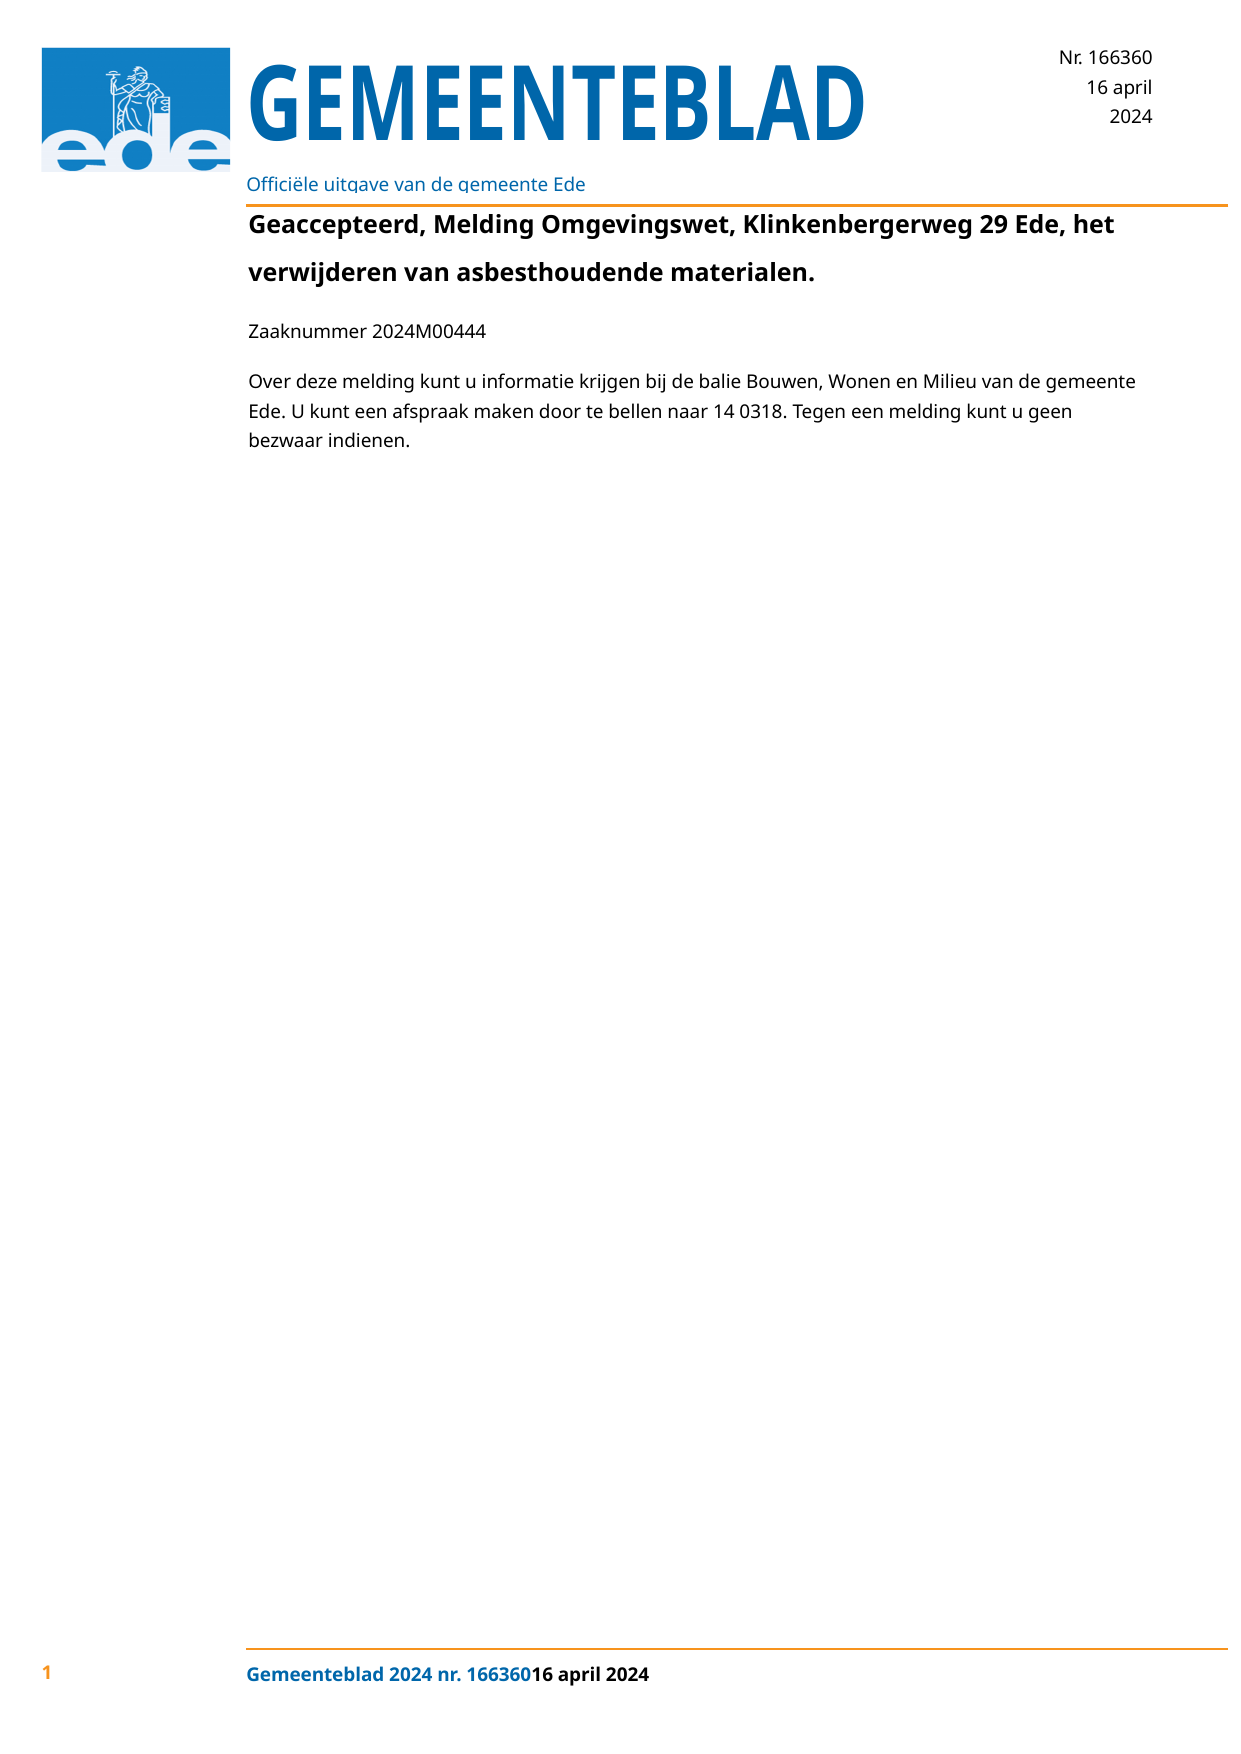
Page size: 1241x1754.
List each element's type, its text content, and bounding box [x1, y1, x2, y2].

text Over deze melding kunt u informatie krijgen bij de balie Bouwen, Wonen en Milieu van de gemeente Ede. U kunt een afspraak maken door te bellen naar 14 0318. Tegen een melding kunt u geen bezwaar indienen. [248, 368, 1152, 453]
picture [41, 47, 231, 172]
text Zaaknummer 2024M00444 [248, 318, 1152, 344]
text Geaccepteerd, Melding Omgevingswet, Klinkenbergerweg 29 Ede, het verwijderen van asbesthoudende materialen. [248, 207, 1152, 288]
